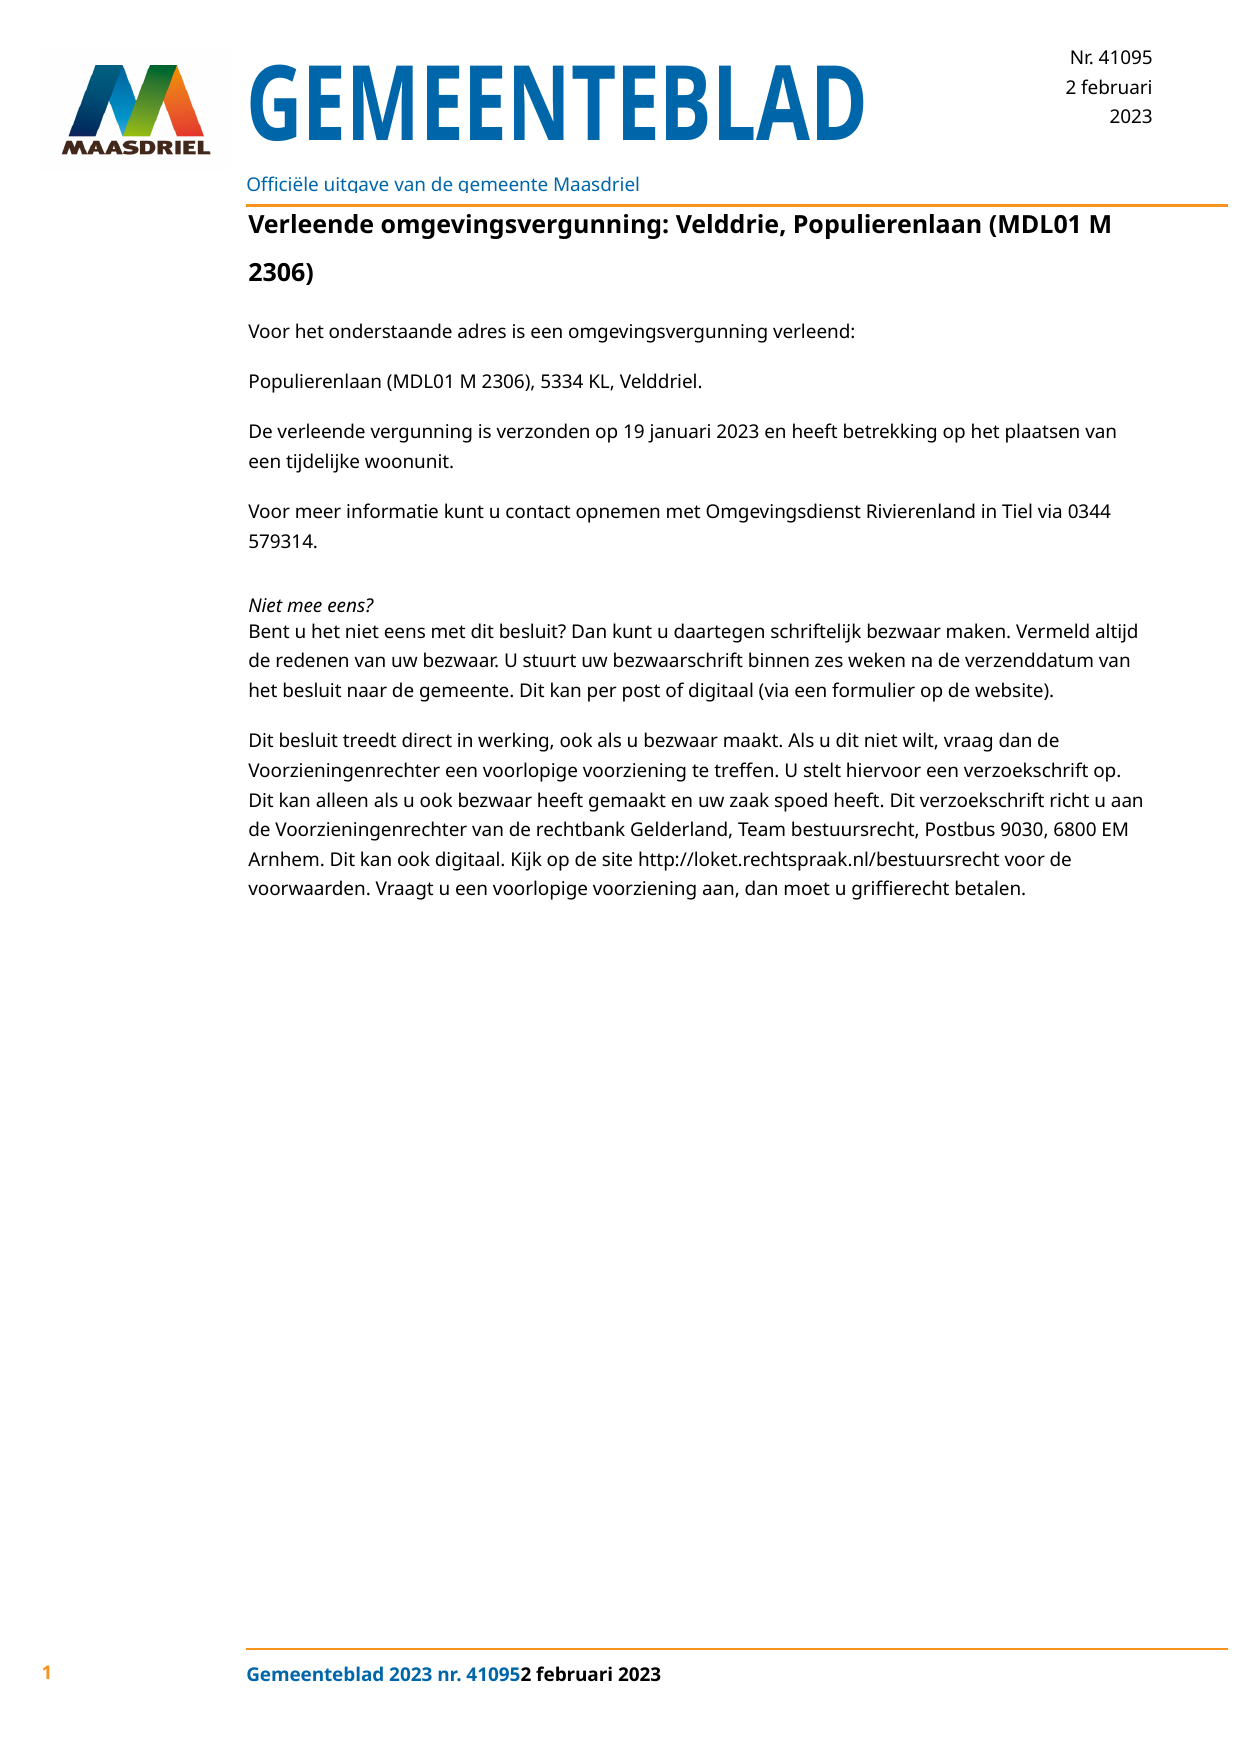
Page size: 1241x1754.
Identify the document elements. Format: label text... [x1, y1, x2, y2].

text Niet mee eens? [248, 592, 1152, 618]
text Populierenlaan (MDL01 M 2306), 5334 KL, Velddriel. [248, 368, 1152, 394]
text Voor meer informatie kunt u contact opnemen met Omgevingsdienst Rivierenland in Tiel via 0344 579314. [248, 499, 1152, 554]
text Bent u het niet eens met dit besluit? Dan kunt u daartegen schriftelijk bezwaar maken. Vermeld altijd de redenen van uw bezwaar. U stuurt uw bezwaarschrift binnen zes weken na de verzenddatum van het besluit naar de gemeente. Dit kan per post of digitaal (via een formulier op de website). [248, 618, 1152, 703]
text De verleende vergunning is verzonden op 19 januari 2023 en heeft betrekking op het plaatsen van een tijdelijke woonunit. [248, 419, 1152, 474]
text Verleende omgevingsvergunning: Velddrie, Populierenlaan (MDL01 M 2306) [248, 207, 1152, 288]
text Voor het onderstaande adres is een omgevingsvergunning verleend: [248, 318, 1152, 344]
text Dit besluit treedt direct in werking, ook als u bezwaar maakt. Als u dit niet wilt, vraag dan de Voorzieningenrechter een voorlopige voorziening te treffen. U stelt hiervoor een verzoekschrift op. Dit kan alleen als u ook bezwaar heeft gemaakt en uw zaak spoed heeft. Dit verzoekschrift richt u aan de Voorzieningenrechter van de rechtbank Gelderland, Team bestuursrecht, Postbus 9030, 6800 EM Arnhem. Dit kan ook digitaal. Kijk op de site http://loket.rechtspraak.nl/bestuursrecht voor de voorwaarden. Vraagt u een voorlopige voorziening aan, dan moet u griffierecht betalen. [248, 728, 1152, 901]
picture [41, 47, 231, 172]
